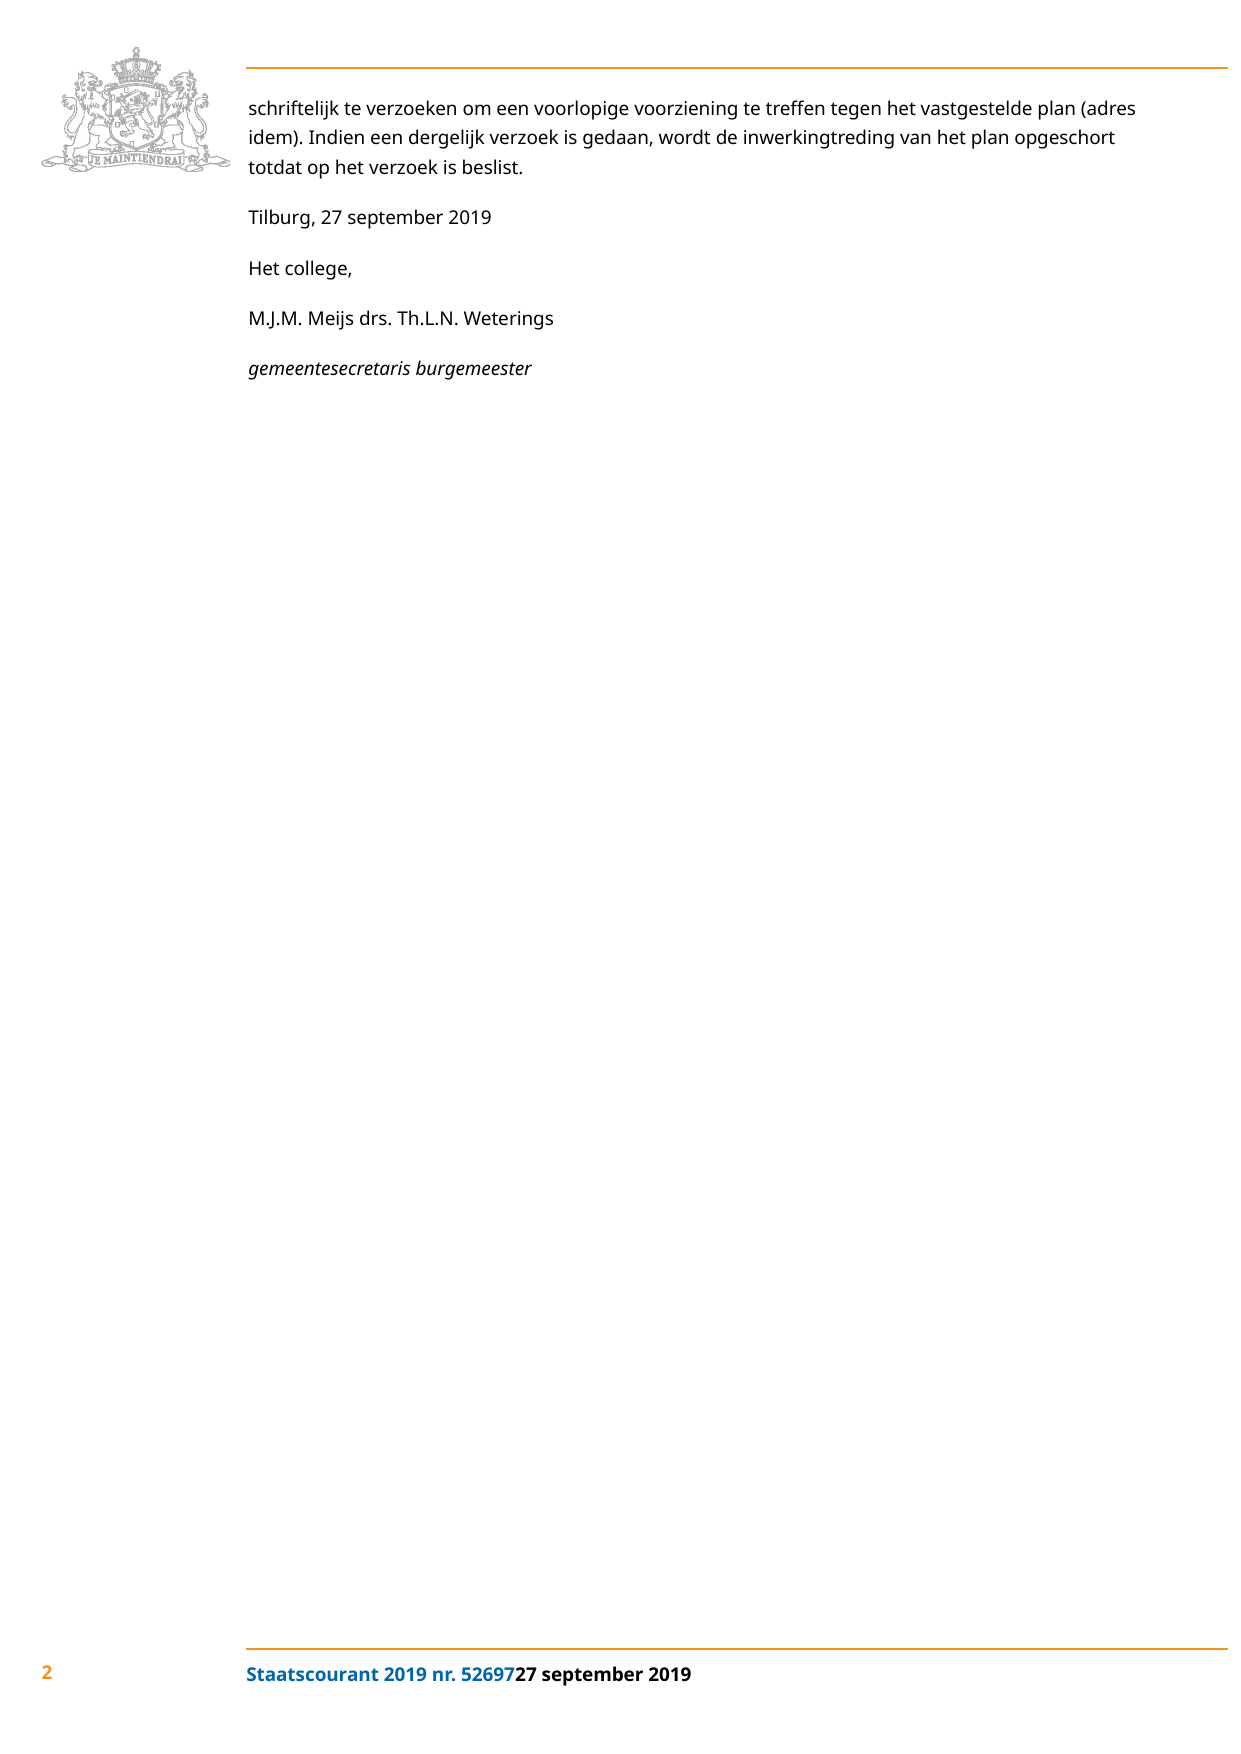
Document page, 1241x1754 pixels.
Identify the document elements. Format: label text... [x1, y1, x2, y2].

text M.J.M. Meijs drs. Th.L.N. Weterings [248, 305, 1152, 331]
picture [41, 47, 231, 172]
text schriftelijk te verzoeken om een voorlopige voorziening te treffen tegen het vastgestelde plan (adres idem). Indien een dergelijk verzoek is gedaan, wordt de inwerkingtreding van het plan opgeschort totdat op het verzoek is beslist. [248, 95, 1152, 180]
text Tilburg, 27 september 2019 [248, 204, 1152, 230]
text Het college, [248, 255, 1152, 281]
text gemeentesecretaris burgemeester [248, 356, 1152, 381]
